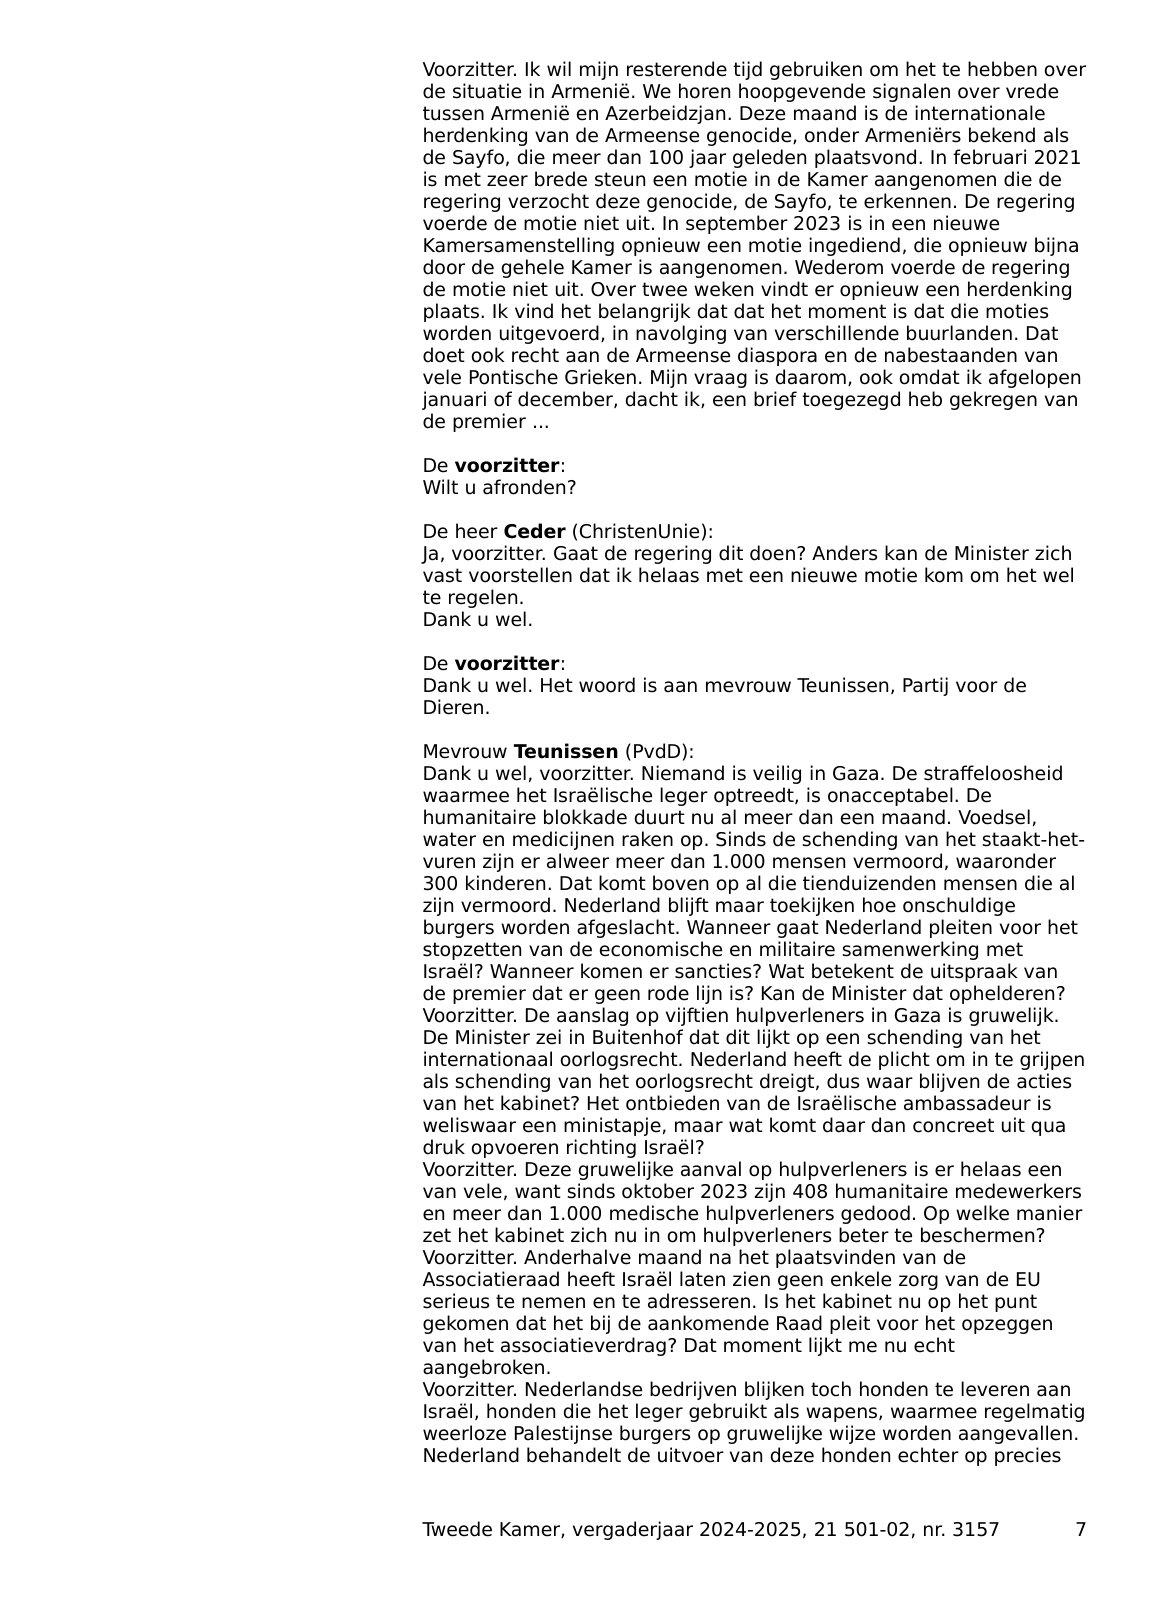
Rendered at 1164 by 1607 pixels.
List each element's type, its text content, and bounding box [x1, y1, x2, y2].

text De voorzitter: [422, 653, 1087, 675]
text Voorzitter. De aanslag op vijftien hulpverleners in Gaza is gruwelijk. De Minister zei in Buitenhof dat dit lijkt op een schending van het internationaal oorlogsrecht. Nederland heeft de plicht om in te grijpen als schending van het oorlogsrecht dreigt, dus waar blijven de acties van het kabinet? Het ontbieden van de Israëlische ambassadeur is weliswaar een ministapje, maar wat komt daar dan concreet uit qua druk opvoeren richting Israël? [422, 1005, 1087, 1159]
text Dank u wel. [422, 609, 1087, 631]
text Voorzitter. Deze gruwelijke aanval op hulpverleners is er helaas een van vele, want sinds oktober 2023 zijn 408 humanitaire medewerkers en meer dan 1.000 medische hulpverleners gedood. Op welke manier zet het kabinet zich nu in om hulpverleners beter te beschermen? [422, 1159, 1087, 1247]
text Voorzitter. Nederlandse bedrijven blijken toch honden te leveren aan Israël, honden die het leger gebruikt als wapens, waarmee regelmatig weerloze Palestijnse burgers op gruwelijke wijze worden aangevallen. Nederland behandelt de uitvoer van deze honden echter op precies [422, 1379, 1087, 1467]
text Voorzitter. Ik wil mijn resterende tijd gebruiken om het te hebben over de situatie in Armenië. We horen hoopgevende signalen over vrede tussen Armenië en Azerbeidzjan. Deze maand is de internationale herdenking van de Armeense genocide, onder Armeniërs bekend als de Sayfo, die meer dan 100 jaar geleden plaatsvond. In februari 2021 is met zeer brede steun een motie in de Kamer aangenomen die de regering verzocht deze genocide, de Sayfo, te erkennen. De regering voerde de motie niet uit. In september 2023 is in een nieuwe Kamersamenstelling opnieuw een motie ingediend, die opnieuw bijna door de gehele Kamer is aangenomen. Wederom voerde de regering de motie niet uit. Over twee weken vindt er opnieuw een herdenking plaats. Ik vind het belangrijk dat dat het moment is dat die moties worden uitgevoerd, in navolging van verschillende buurlanden. Dat doet ook recht aan de Armeense diaspora en de nabestaanden van vele Pontische Grieken. Mijn vraag is daarom, ook omdat ik afgelopen januari of december, dacht ik, een brief toegezegd heb gekregen van de premier ... [422, 59, 1087, 433]
text Voorzitter. Anderhalve maand na het plaatsvinden van de Associatieraad heeft Israël laten zien geen enkele zorg van de EU serieus te nemen en te adresseren. Is het kabinet nu op het punt gekomen dat het bij de aankomende Raad pleit voor het opzeggen van het associatieverdrag? Dat moment lijkt me nu echt aangebroken. [422, 1247, 1087, 1379]
text De voorzitter: [422, 455, 1087, 477]
text Dank u wel. Het woord is aan mevrouw Teunissen, Partij voor de Dieren. [422, 675, 1087, 719]
text Dank u wel, voorzitter. Niemand is veilig in Gaza. De straffeloosheid waarmee het Israëlische leger optreedt, is onacceptabel. De humanitaire blokkade duurt nu al meer dan een maand. Voedsel, water en medicijnen raken op. Sinds de schending van het staakt-het-vuren zijn er alweer meer dan 1.000 mensen vermoord, waaronder 300 kinderen. Dat komt boven op al die tienduizenden mensen die al zijn vermoord. Nederland blijft maar toekijken hoe onschuldige burgers worden afgeslacht. Wanneer gaat Nederland pleiten voor het stopzetten van de economische en militaire samenwerking met Israël? Wanneer komen er sancties? Wat betekent de uitspraak van de premier dat er geen rode lijn is? Kan de Minister dat ophelderen? [422, 763, 1087, 1005]
text Ja, voorzitter. Gaat de regering dit doen? Anders kan de Minister zich vast voorstellen dat ik helaas met een nieuwe motie kom om het wel te regelen. [422, 543, 1087, 609]
text Mevrouw Teunissen (PvdD): [422, 741, 1087, 763]
text De heer Ceder (ChristenUnie): [422, 521, 1087, 543]
text Wilt u afronden? [422, 477, 1087, 499]
